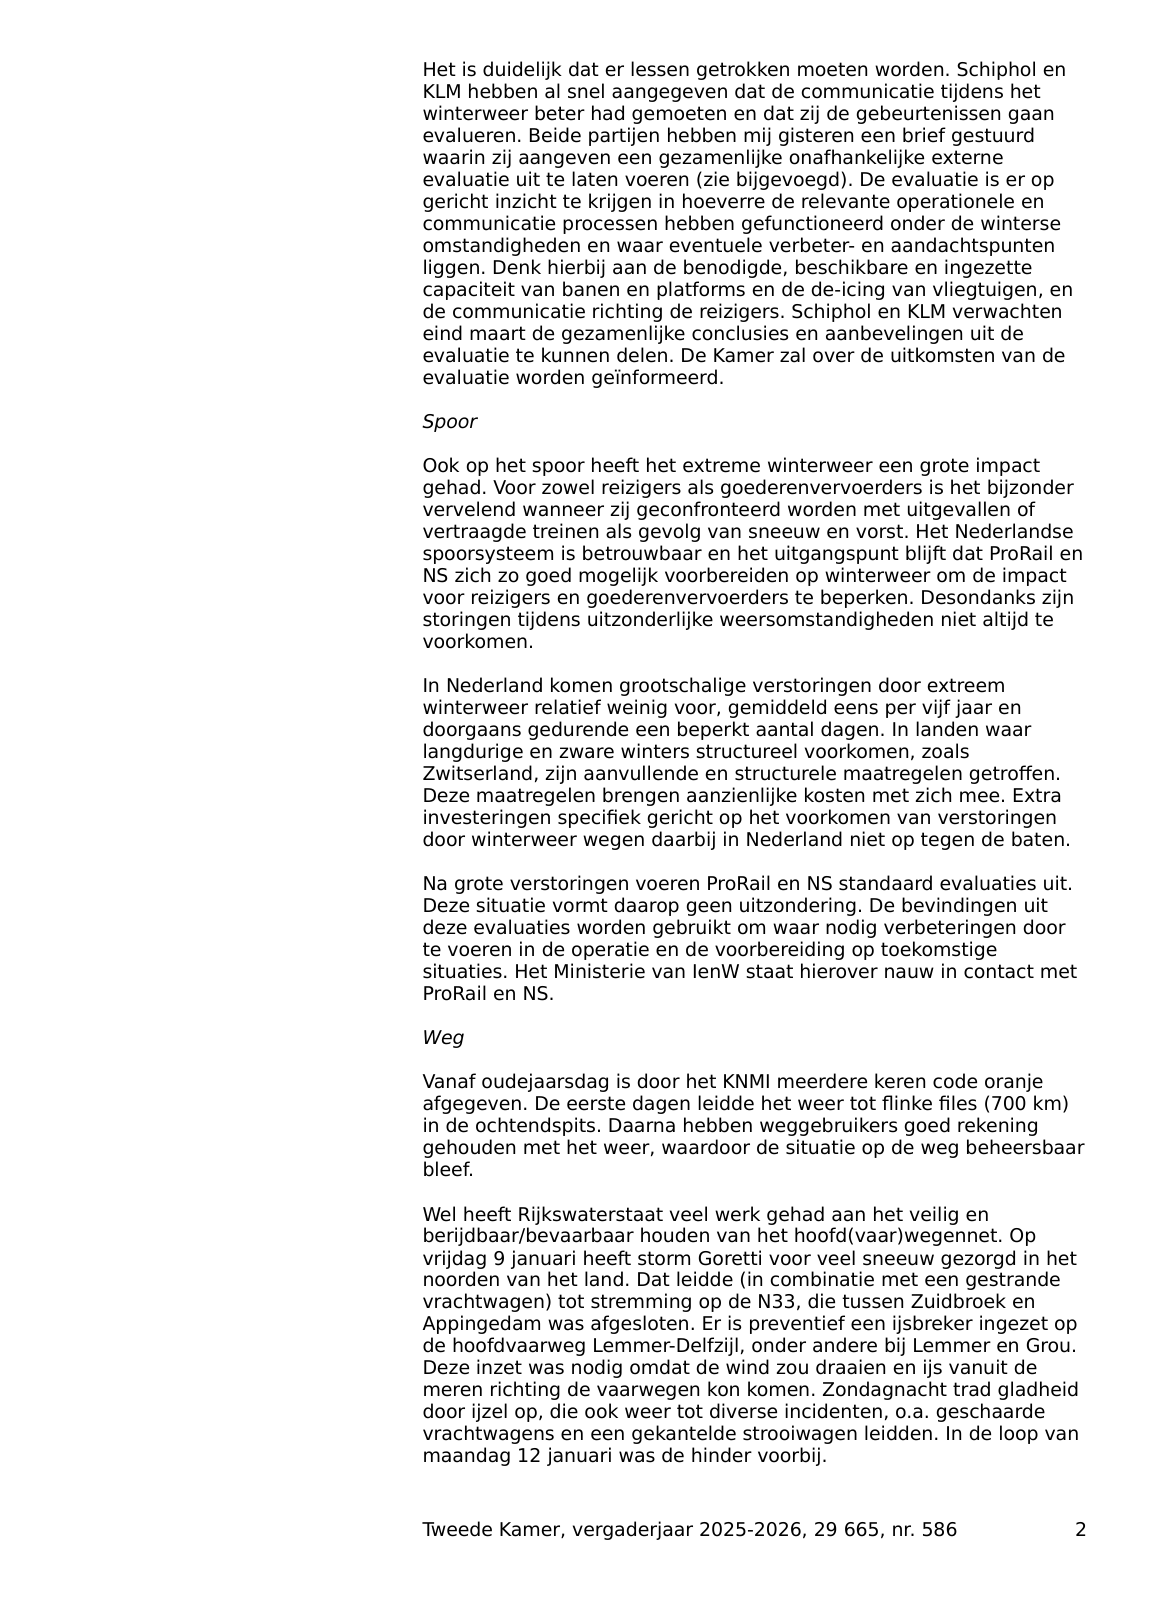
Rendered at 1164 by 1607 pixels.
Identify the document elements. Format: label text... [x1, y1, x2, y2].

text Wel heeft Rijkswaterstaat veel werk gehad aan het veilig en berijdbaar/bevaarbaar houden van het hoofd(vaar)wegennet. Op vrijdag 9 januari heeft storm Goretti voor veel sneeuw gezorgd in het noorden van het land. Dat leidde (in combinatie met een gestrande vrachtwagen) tot stremming op de N33, die tussen Zuidbroek en Appingedam was afgesloten. Er is preventief een ijsbreker ingezet op de hoofdvaarweg Lemmer-Delfzijl, onder andere bij Lemmer en Grou. Deze inzet was nodig omdat de wind zou draaien en ijs vanuit de meren richting de vaarwegen kon komen. Zondagnacht trad gladheid door ijzel op, die ook weer tot diverse incidenten, o.a. geschaarde vrachtwagens en een gekantelde strooiwagen leidden. In de loop van maandag 12 januari was de hinder voorbij. [422, 1203, 1087, 1467]
text Ook op het spoor heeft het extreme winterweer een grote impact gehad. Voor zowel reizigers als goederenvervoerders is het bijzonder vervelend wanneer zij geconfronteerd worden met uitgevallen of vertraagde treinen als gevolg van sneeuw en vorst. Het Nederlandse spoorsysteem is betrouwbaar en het uitgangspunt blijft dat ProRail en NS zich zo goed mogelijk voorbereiden op winterweer om de impact voor reizigers en goederenvervoerders te beperken. Desondanks zijn storingen tijdens uitzonderlijke weersomstandigheden niet altijd te voorkomen. [422, 455, 1087, 653]
subtitle Weg [422, 1027, 1087, 1049]
text Het is duidelijk dat er lessen getrokken moeten worden. Schiphol en KLM hebben al snel aangegeven dat de communicatie tijdens het winterweer beter had gemoeten en dat zij de gebeurtenissen gaan evalueren. Beide partijen hebben mij gisteren een brief gestuurd waarin zij aangeven een gezamenlijke onafhankelijke externe evaluatie uit te laten voeren (zie bijgevoegd). De evaluatie is er op gericht inzicht te krijgen in hoeverre de relevante operationele en communicatie processen hebben gefunctioneerd onder de winterse omstandigheden en waar eventuele verbeter- en aandachtspunten liggen. Denk hierbij aan de benodigde, beschikbare en ingezette capaciteit van banen en platforms en de de-icing van vliegtuigen, en de communicatie richting de reizigers. Schiphol en KLM verwachten eind maart de gezamenlijke conclusies en aanbevelingen uit de evaluatie te kunnen delen. De Kamer zal over de uitkomsten van de evaluatie worden geïnformeerd. [422, 59, 1087, 389]
subtitle Spoor [422, 411, 1087, 433]
text In Nederland komen grootschalige verstoringen door extreem winterweer relatief weinig voor, gemiddeld eens per vijf jaar en doorgaans gedurende een beperkt aantal dagen. In landen waar langdurige en zware winters structureel voorkomen, zoals Zwitserland, zijn aanvullende en structurele maatregelen getroffen. Deze maatregelen brengen aanzienlijke kosten met zich mee. Extra investeringen specifiek gericht op het voorkomen van verstoringen door winterweer wegen daarbij in Nederland niet op tegen de baten. [422, 675, 1087, 851]
text Vanaf oudejaarsdag is door het KNMI meerdere keren code oranje afgegeven. De eerste dagen leidde het weer tot flinke files (700 km) in de ochtendspits. Daarna hebben weggebruikers goed rekening gehouden met het weer, waardoor de situatie op de weg beheersbaar bleef. [422, 1071, 1087, 1181]
text Na grote verstoringen voeren ProRail en NS standaard evaluaties uit. Deze situatie vormt daarop geen uitzondering. De bevindingen uit deze evaluaties worden gebruikt om waar nodig verbeteringen door te voeren in de operatie en de voorbereiding op toekomstige situaties. Het Ministerie van IenW staat hierover nauw in contact met ProRail en NS. [422, 873, 1087, 1005]
